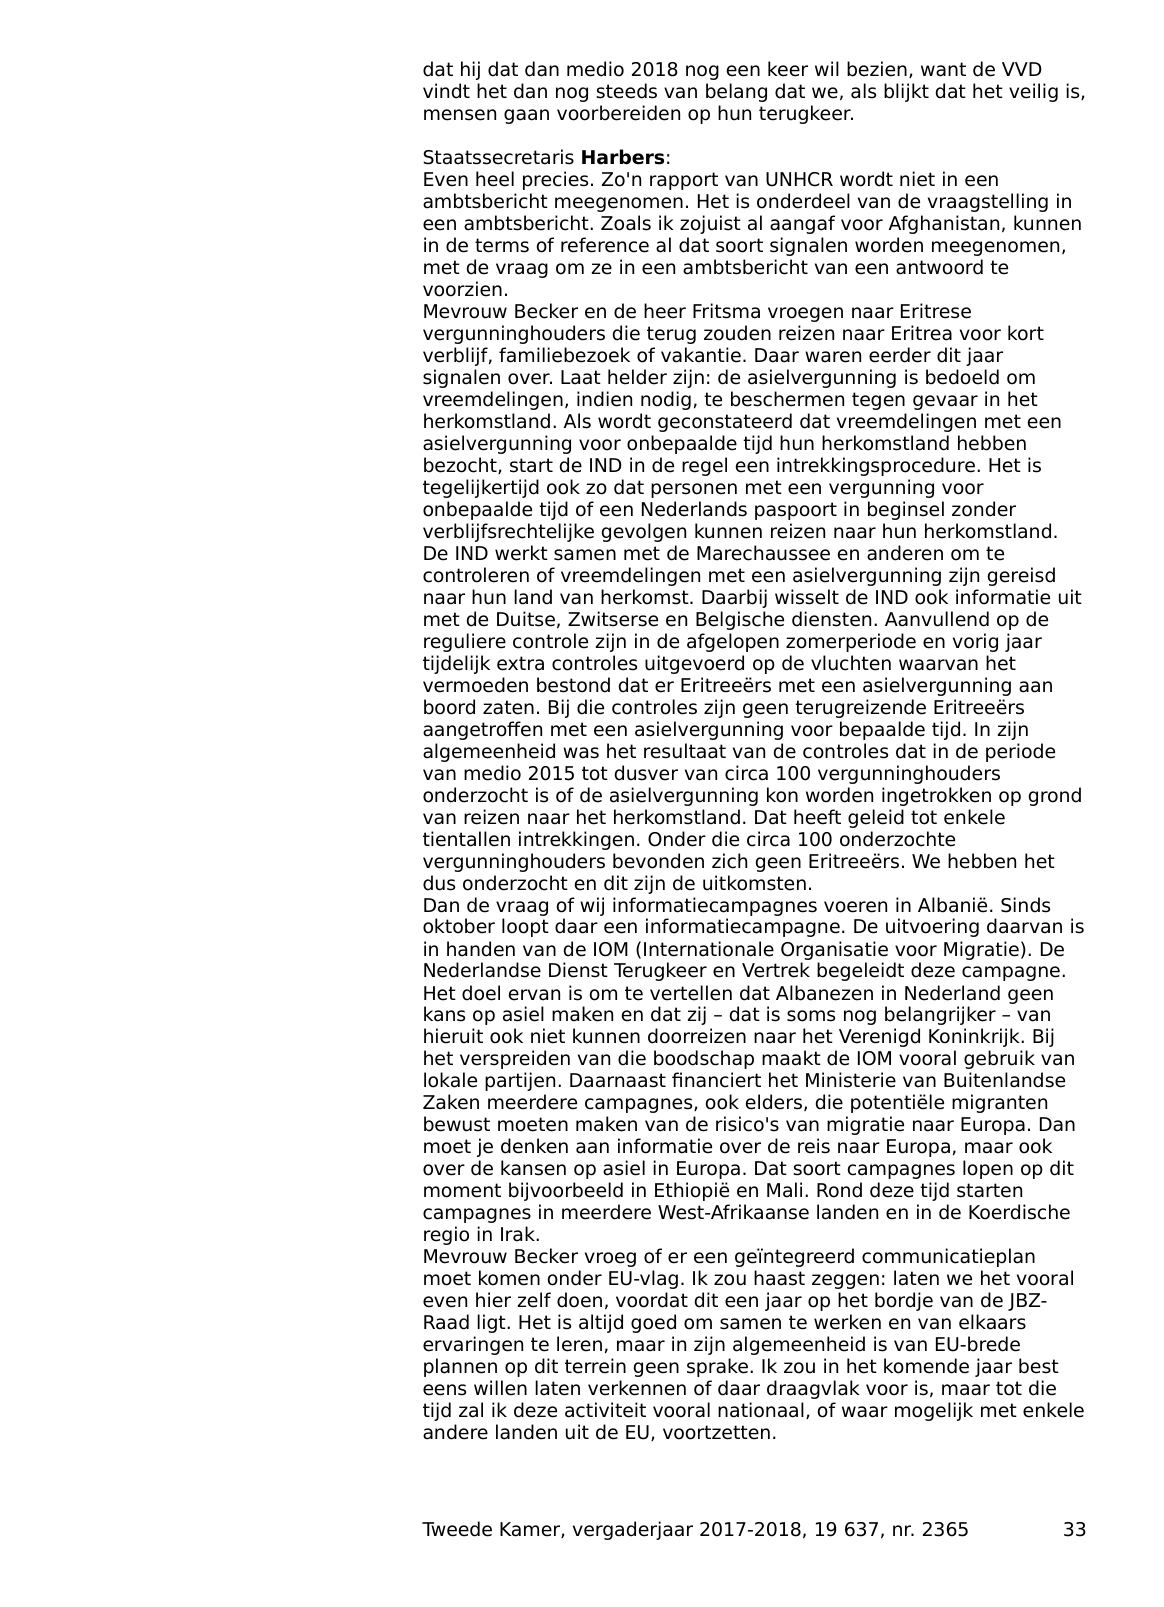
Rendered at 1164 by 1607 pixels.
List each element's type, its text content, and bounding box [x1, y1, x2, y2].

text dat hij dat dan medio 2018 nog een keer wil bezien, want de VVD vindt het dan nog steeds van belang dat we, als blijkt dat het veilig is, mensen gaan voorbereiden op hun terugkeer. [422, 59, 1087, 125]
text Staatssecretaris Harbers: [422, 147, 1087, 169]
text Even heel precies. Zo'n rapport van UNHCR wordt niet in een ambtsbericht meegenomen. Het is onderdeel van de vraagstelling in een ambtsbericht. Zoals ik zojuist al aangaf voor Afghanistan, kunnen in de terms of reference al dat soort signalen worden meegenomen, met de vraag om ze in een ambtsbericht van een antwoord te voorzien. [422, 169, 1087, 301]
text Mevrouw Becker en de heer Fritsma vroegen naar Eritrese vergunninghouders die terug zouden reizen naar Eritrea voor kort verblijf, familiebezoek of vakantie. Daar waren eerder dit jaar signalen over. Laat helder zijn: de asielvergunning is bedoeld om vreemdelingen, indien nodig, te beschermen tegen gevaar in het herkomstland. Als wordt geconstateerd dat vreemdelingen met een asielvergunning voor onbepaalde tijd hun herkomstland hebben bezocht, start de IND in de regel een intrekkingsprocedure. Het is tegelijkertijd ook zo dat personen met een vergunning voor onbepaalde tijd of een Nederlands paspoort in beginsel zonder verblijfsrechtelijke gevolgen kunnen reizen naar hun herkomstland. De IND werkt samen met de Marechaussee en anderen om te controleren of vreemdelingen met een asielvergunning zijn gereisd naar hun land van herkomst. Daarbij wisselt de IND ook informatie uit met de Duitse, Zwitserse en Belgische diensten. Aanvullend op de reguliere controle zijn in de afgelopen zomerperiode en vorig jaar tijdelijk extra controles uitgevoerd op de vluchten waarvan het vermoeden bestond dat er Eritreeërs met een asielvergunning aan boord zaten. Bij die controles zijn geen terugreizende Eritreeërs aangetroffen met een asielvergunning voor bepaalde tijd. In zijn algemeenheid was het resultaat van de controles dat in de periode van medio 2015 tot dusver van circa 100 vergunninghouders onderzocht is of de asielvergunning kon worden ingetrokken op grond van reizen naar het herkomstland. Dat heeft geleid tot enkele tientallen intrekkingen. Onder die circa 100 onderzochte vergunninghouders bevonden zich geen Eritreeërs. We hebben het dus onderzocht en dit zijn de uitkomsten. [422, 301, 1087, 894]
text Dan de vraag of wij informatiecampagnes voeren in Albanië. Sinds oktober loopt daar een informatiecampagne. De uitvoering daarvan is in handen van de IOM (Internationale Organisatie voor Migratie). De Nederlandse Dienst Terugkeer en Vertrek begeleidt deze campagne. Het doel ervan is om te vertellen dat Albanezen in Nederland geen kans op asiel maken en dat zij – dat is soms nog belangrijker – van hieruit ook niet kunnen doorreizen naar het Verenigd Koninkrijk. Bij het verspreiden van die boodschap maakt de IOM vooral gebruik van lokale partijen. Daarnaast financiert het Ministerie van Buitenlandse Zaken meerdere campagnes, ook elders, die potentiële migranten bewust moeten maken van de risico's van migratie naar Europa. Dan moet je denken aan informatie over de reis naar Europa, maar ook over de kansen op asiel in Europa. Dat soort campagnes lopen op dit moment bijvoorbeeld in Ethiopië en Mali. Rond deze tijd starten campagnes in meerdere West-Afrikaanse landen en in de Koerdische regio in Irak. [422, 894, 1087, 1246]
text Mevrouw Becker vroeg of er een geïntegreerd communicatieplan moet komen onder EU-vlag. Ik zou haast zeggen: laten we het vooral even hier zelf doen, voordat dit een jaar op het bordje van de JBZ-Raad ligt. Het is altijd goed om samen te werken en van elkaars ervaringen te leren, maar in zijn algemeenheid is van EU-brede plannen op dit terrein geen sprake. Ik zou in het komende jaar best eens willen laten verkennen of daar draagvlak voor is, maar tot die tijd zal ik deze activiteit vooral nationaal, of waar mogelijk met enkele andere landen uit de EU, voortzetten. [422, 1246, 1087, 1444]
